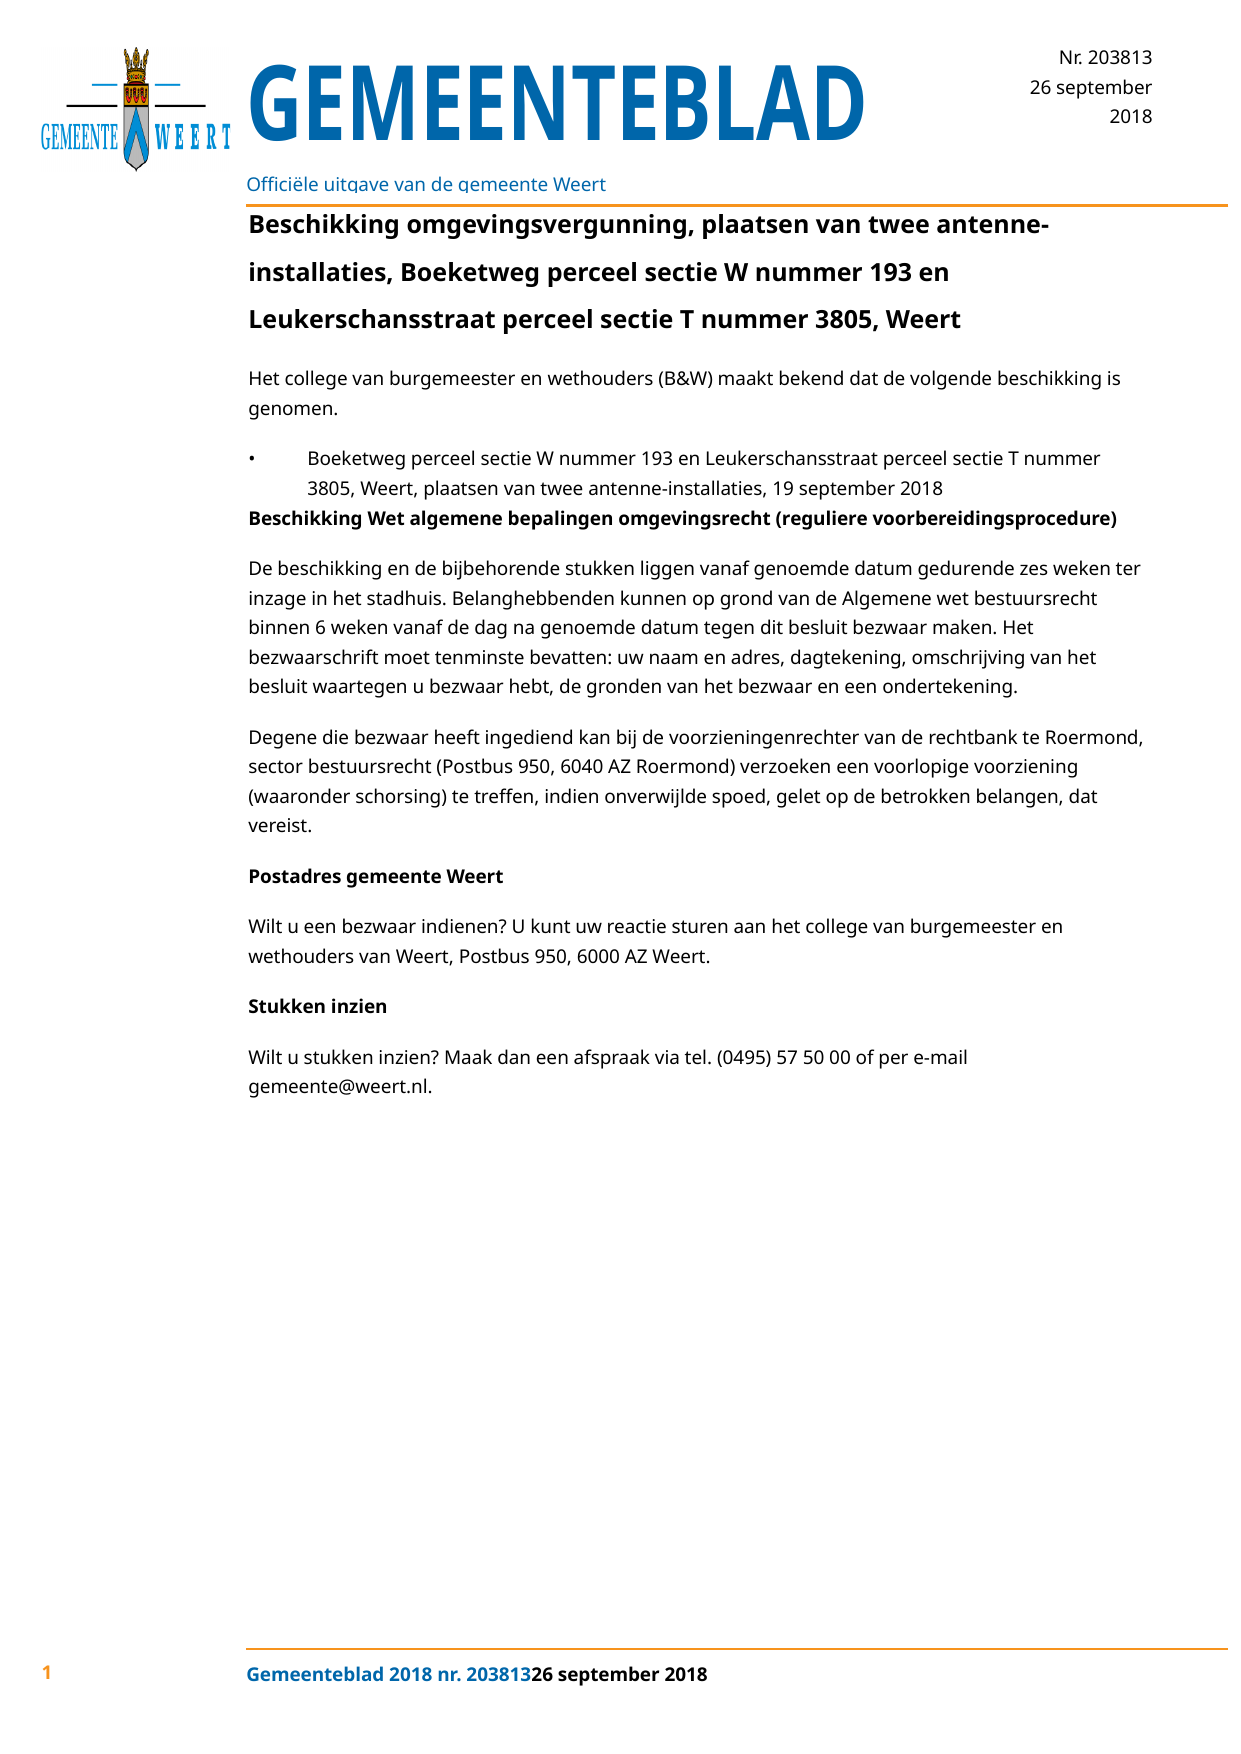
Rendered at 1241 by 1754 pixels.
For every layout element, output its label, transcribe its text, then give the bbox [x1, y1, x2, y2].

text Degene die bezwaar heeft ingediend kan bij de voorzieningenrechter van de rechtbank te Roermond, sector bestuursrecht (Postbus 950, 6040 AZ Roermond) verzoeken een voorlopige voorziening (waaronder schorsing) te treffen, indien onverwijlde spoed, gelet op de betrokken belangen, dat vereist. [248, 724, 1152, 838]
list Boeketweg perceel sectie W nummer 193 en Leukerschansstraat perceel sectie T nummer 3805, Weert, plaatsen van twee antenne-installaties, 19 september 2018 [248, 446, 1152, 501]
text Wilt u een bezwaar indienen? U kunt uw reactie sturen aan het college van burgemeester en wethouders van Weert, Postbus 950, 6000 AZ Weert. [248, 913, 1152, 969]
text Wilt u stukken inzien? Maak dan een afspraak via tel. (0495) 57 50 00 of per e-mail gemeente@weert.nl. [248, 1044, 1152, 1099]
text De beschikking en de bijbehorende stukken liggen vanaf genoemde datum gedurende zes weken ter inzage in het stadhuis. Belanghebbenden kunnen op grond van de Algemene wet bestuursrecht binnen 6 weken vanaf de dag na genoemde datum tegen dit besluit bezwaar maken. Het bezwaarschrift moet tenminste bevatten: uw naam en adres, dagtekening, omschrijving van het besluit waartegen u bezwaar hebt, de gronden van het bezwaar en een ondertekening. [248, 555, 1152, 699]
text Het college van burgemeester en wethouders (B&W) maakt bekend dat de volgende beschikking is genomen. [248, 366, 1152, 421]
text Beschikking omgevingsvergunning, plaatsen van twee antenne-installaties, Boeketweg perceel sectie W nummer 193 en Leukerschansstraat perceel sectie T nummer 3805, Weert [248, 207, 1152, 336]
text Postadres gemeente Weert [248, 863, 1152, 889]
picture [41, 47, 231, 172]
text Beschikking Wet algemene bepalingen omgevingsrecht (reguliere voorbereidingsprocedure) [248, 505, 1152, 530]
text Stukken inzien [248, 993, 1152, 1019]
